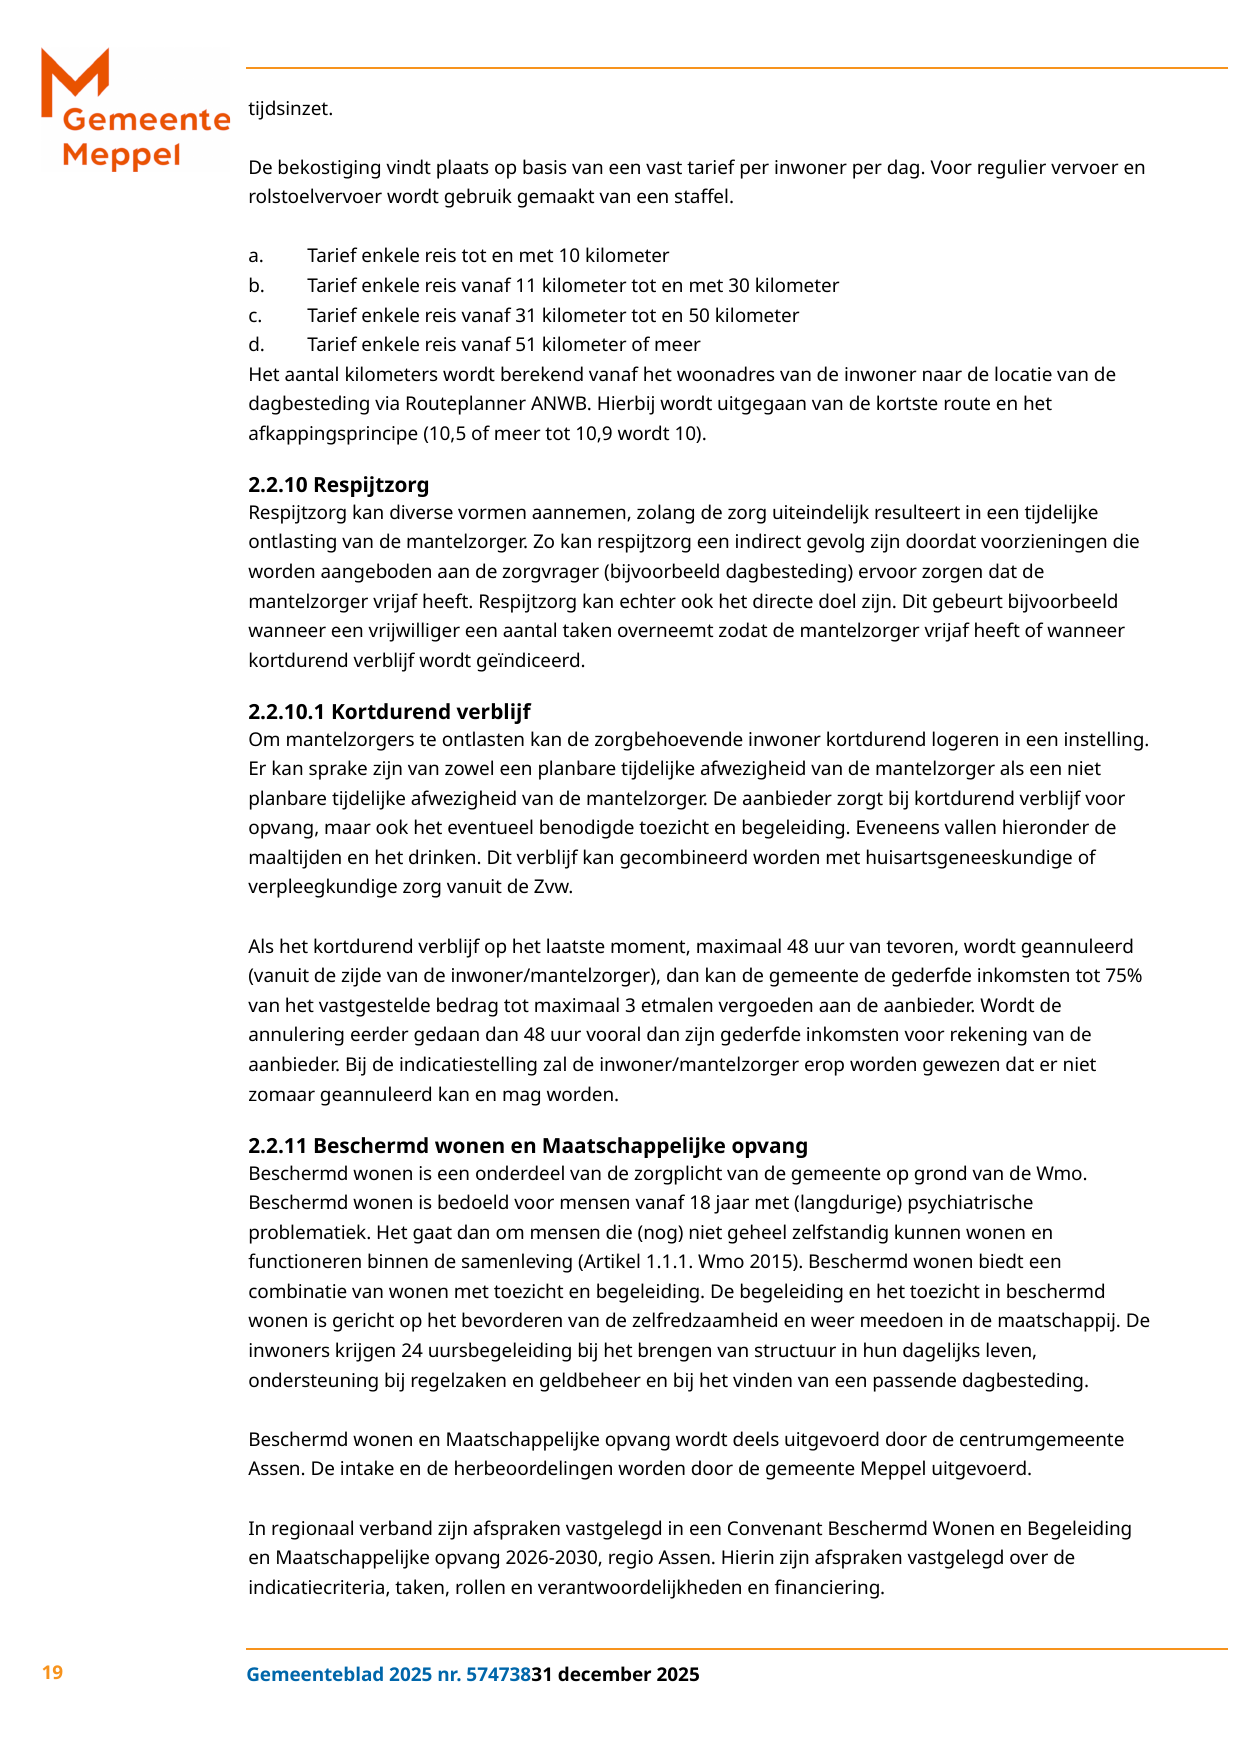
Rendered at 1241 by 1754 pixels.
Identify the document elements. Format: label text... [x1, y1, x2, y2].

list Tarief enkele reis vanaf 51 kilometer of meer [248, 331, 1152, 357]
text In regionaal verband zijn afspraken vastgelegd in een Convenant Beschermd Wonen en Begeleiding en Maatschappelijke opvang 2026-2030, regio Assen. Hierin zijn afspraken vastgelegd over de indicatiecriteria, taken, rollen en verantwoordelijkheden en financiering. [248, 1515, 1152, 1599]
list Tarief enkele reis tot en met 10 kilometer [248, 243, 1152, 268]
text Respijtzorg kan diverse vormen aannemen, zolang de zorg uiteindelijk resulteert in een tijdelijke ontlasting van de mantelzorger. Zo kan respijtzorg een indirect gevolg zijn doordat voorzieningen die worden aangeboden aan de zorgvrager (bijvoorbeeld dagbesteding) ervoor zorgen dat de mantelzorger vrijaf heeft. Respijtzorg kan echter ook het directe doel zijn. Dit gebeurt bijvoorbeeld wanneer een vrijwilliger een aantal taken overneemt zodat de mantelzorger vrijaf heeft of wanneer kortdurend verblijf wordt geïndiceerd. [248, 499, 1152, 673]
text Het aantal kilometers wordt berekend vanaf het woonadres van de inwoner naar de locatie van de dagbesteding via Routeplanner ANWB. Hierbij wordt uitgegaan van de kortste route en het afkappingsprincipe (10,5 of meer tot 10,9 wordt 10). [248, 361, 1152, 446]
picture [41, 47, 231, 172]
list Tarief enkele reis vanaf 31 kilometer tot en 50 kilometer [248, 302, 1152, 328]
text tijdsinzet. [248, 95, 1152, 121]
list Tarief enkele reis vanaf 11 kilometer tot en met 30 kilometer [248, 272, 1152, 298]
text Om mantelzorgers te ontlasten kan de zorgbehoevende inwoner kortdurend logeren in een instelling. Er kan sprake zijn van zowel een planbare tijdelijke afwezigheid van de mantelzorger als een niet planbare tijdelijke afwezigheid van de mantelzorger. De aanbieder zorgt bij kortdurend verblijf voor opvang, maar ook het eventueel benodigde toezicht en begeleiding. Eveneens vallen hieronder de maaltijden en het drinken. Dit verblijf kan gecombineerd worden met huisartsgeneeskundige of verpleegkundige zorg vanuit de Zvw. [248, 726, 1152, 899]
text Beschermd wonen is een onderdeel van de zorgplicht van de gemeente op grond van de Wmo. Beschermd wonen is bedoeld voor mensen vanaf 18 jaar met (langdurige) psychiatrische problematiek. Het gaat dan om mensen die (nog) niet geheel zelfstandig kunnen wonen en functioneren binnen de samenleving (Artikel 1.1.1. Wmo 2015). Beschermd wonen biedt een combinatie van wonen met toezicht en begeleiding. De begeleiding en het toezicht in beschermd wonen is gericht op het bevorderen van de zelfredzaamheid en weer meedoen in de maatschappij. De inwoners krijgen 24 uursbegeleiding bij het brengen van structuur in hun dagelijks leven, ondersteuning bij regelzaken en geldbeheer en bij het vinden van een passende dagbesteding. [248, 1160, 1152, 1392]
text Als het kortdurend verblijf op het laatste moment, maximaal 48 uur van tevoren, wordt geannuleerd (vanuit de zijde van de inwoner/mantelzorger), dan kan de gemeente de gederfde inkomsten tot 75% van het vastgestelde bedrag tot maximaal 3 etmalen vergoeden aan de aanbieder. Wordt de annulering eerder gedaan dan 48 uur vooral dan zijn gederfde inkomsten voor rekening van de aanbieder. Bij de indicatiestelling zal de inwoner/mantelzorger erop worden gewezen dat er niet zomaar geannuleerd kan en mag worden. [248, 933, 1152, 1107]
text 2.2.10.1 Kortdurend verblijf [248, 697, 1152, 726]
text 2.2.11 Beschermd wonen en Maatschappelijke opvang [248, 1131, 1152, 1160]
text De bekostiging vindt plaats op basis van een vast tarief per inwoner per dag. Voor regulier vervoer en rolstoelvervoer wordt gebruik gemaakt van een staffel. [248, 154, 1152, 209]
text 2.2.10 Respijtzorg [248, 471, 1152, 499]
text Beschermd wonen en Maatschappelijke opvang wordt deels uitgevoerd door de centrumgemeente Assen. De intake en de herbeoordelingen worden door de gemeente Meppel uitgevoerd. [248, 1426, 1152, 1481]
